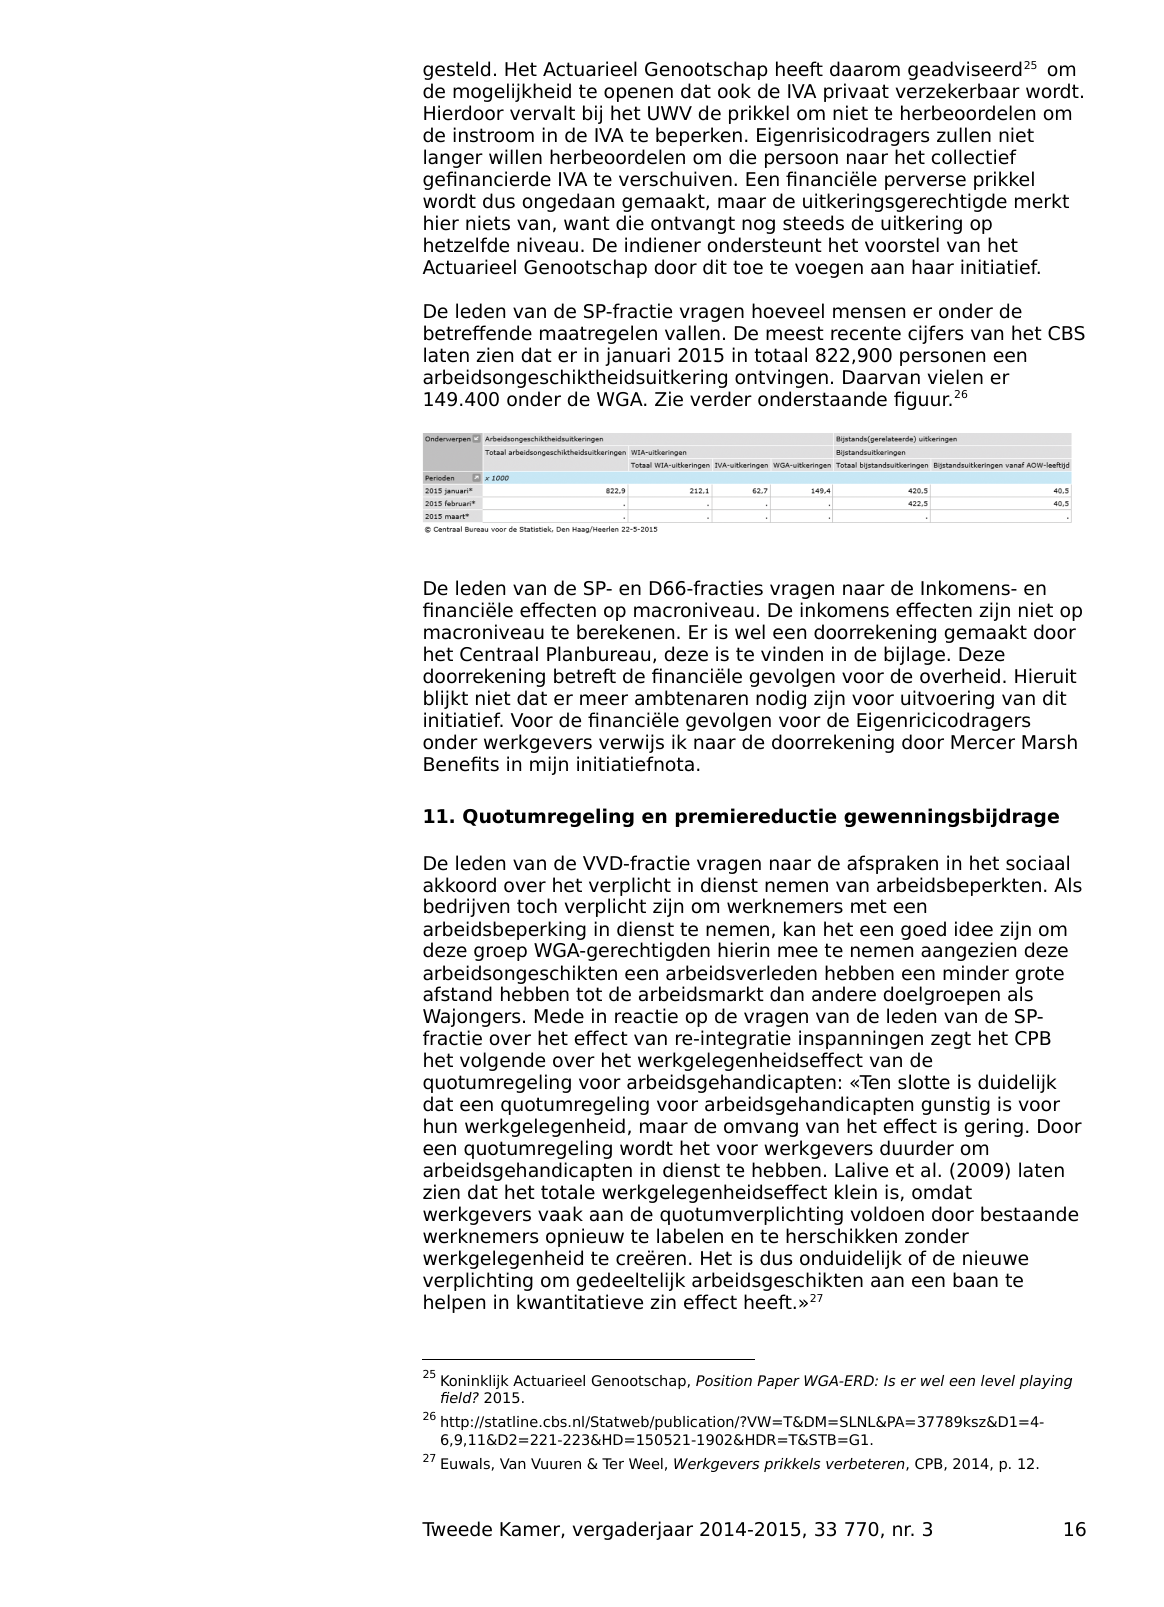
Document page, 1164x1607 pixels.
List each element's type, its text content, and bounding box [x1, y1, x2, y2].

text De leden van de SP-fractie vragen hoeveel mensen er onder de betreffende maatregelen vallen. De meest recente cijfers van het CBS laten zien dat er in januari 2015 in totaal 822,900 personen een arbeidsongeschiktheidsuitkering ontvingen. Daarvan vielen er 149.400 onder de WGA. Zie verder onderstaande figuur. [422, 301, 1087, 411]
text Koninklijk Actuarieel Genootschap, Position Paper WGA-ERD: Is er wel een level playing field? 2015. [422, 1368, 1087, 1407]
text De leden van de SP- en D66-fracties vragen naar de Inkomens- en financiële effecten op macroniveau. De inkomens effecten zijn niet op macroniveau te berekenen. Er is wel een doorrekening gemaakt door het Centraal Planbureau, deze is te vinden in de bijlage. Deze doorrekening betreft de financiële gevolgen voor de overheid. Hieruit blijkt niet dat er meer ambtenaren nodig zijn voor uitvoering van dit initiatief. Voor de financiële gevolgen voor de Eigenricicodragers onder werkgevers verwijs ik naar de doorrekening door Mercer Marsh Benefits in mijn initiatiefnota. [422, 578, 1087, 776]
text De leden van de VVD-fractie vragen naar de afspraken in het sociaal akkoord over het verplicht in dienst nemen van arbeidsbeperkten. Als bedrijven toch verplicht zijn om werknemers met een arbeidsbeperking in dienst te nemen, kan het een goed idee zijn om deze groep WGA-gerechtigden hierin mee te nemen aangezien deze arbeidsongeschikten een arbeidsverleden hebben een minder grote afstand hebben tot de arbeidsmarkt dan andere doelgroepen als Wajongers. Mede in reactie op de vragen van de leden van de SP-fractie over het effect van re-integratie inspanningen zegt het CPB het volgende over het werkgelegenheidseffect van de quotumregeling voor arbeidsgehandicapten: «Ten slotte is duidelijk dat een quotumregeling voor arbeidsgehandicapten gunstig is voor hun werkgelegenheid, maar de omvang van het effect is gering. Door een quotumregeling wordt het voor werkgevers duurder om arbeidsgehandicapten in dienst te hebben. Lalive et al. (2009) laten zien dat het totale werkgelegenheidseffect klein is, omdat werkgevers vaak aan de quotumverplichting voldoen door bestaande werknemers opnieuw te labelen en te herschikken zonder werkgelegenheid te creëren. Het is dus onduidelijk of de nieuwe verplichting om gedeeltelijk arbeidsgeschikten aan een baan te helpen in kwantitatieve zin effect heeft.» [422, 852, 1087, 1314]
picture [422, 433, 1072, 534]
text gesteld. Het Actuarieel Genootschap heeft daarom geadviseerd om de mogelijkheid te openen dat ook de IVA privaat verzekerbaar wordt. Hierdoor vervalt bij het UWV de prikkel om niet te herbeoordelen om de instroom in de IVA te beperken. Eigenrisicodragers zullen niet langer willen herbeoordelen om die persoon naar het collectief gefinancierde IVA te verschuiven. Een financiële perverse prikkel wordt dus ongedaan gemaakt, maar de uitkeringsgerechtigde merkt hier niets van, want die ontvangt nog steeds de uitkering op hetzelfde niveau. De indiener ondersteunt het voorstel van het Actuarieel Genootschap door dit toe te voegen aan haar initiatief. [422, 59, 1087, 279]
subtitle 11. Quotumregeling en premiereductie gewenningsbijdrage [422, 806, 1087, 827]
text Euwals, Van Vuuren & Ter Weel, Werkgevers prikkels verbeteren, CPB, 2014, p. 12. [422, 1452, 1087, 1474]
text http://statline.cbs.nl/Statweb/publication/?VW=T&DM=SLNL&PA=37789ksz&D1=4-6,9,11&D2=221-223&HD=150521-1902&HDR=T&STB=G1. [422, 1410, 1087, 1449]
